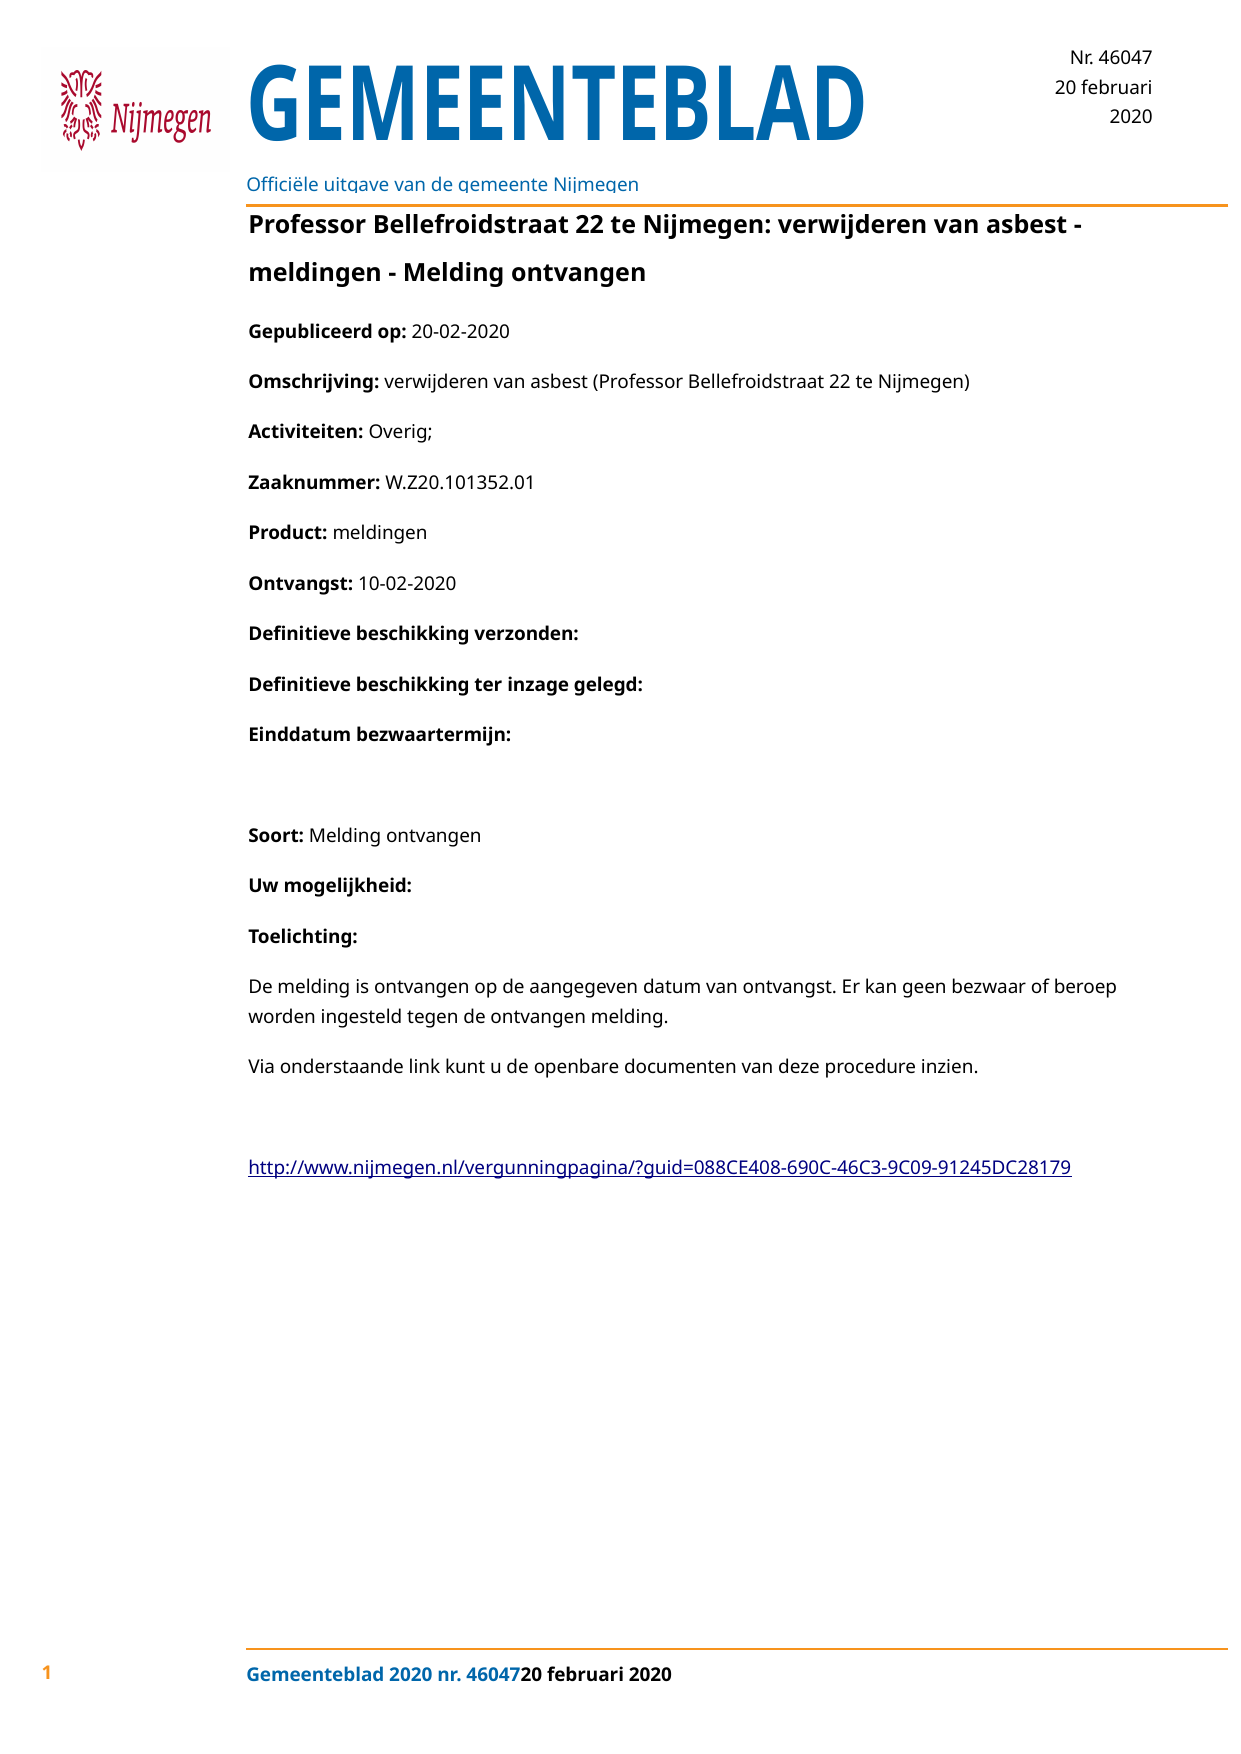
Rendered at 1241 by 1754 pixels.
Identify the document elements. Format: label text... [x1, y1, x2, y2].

text Via onderstaande link kunt u de openbare documenten van deze procedure inzien. [248, 1053, 1152, 1079]
text http://www.nijmegen.nl/vergunningpagina/?guid=088CE408-690C-46C3-9C09-91245DC28179 [248, 1154, 1152, 1180]
text Product: meldingen [248, 519, 1152, 545]
text Definitieve beschikking ter inzage gelegd: [248, 671, 1152, 697]
text Gepubliceerd op: 20-02-2020 [248, 318, 1152, 344]
picture [41, 47, 231, 172]
text Ontvangst: 10-02-2020 [248, 570, 1152, 596]
text Activiteiten: Overig; [248, 419, 1152, 444]
text Definitieve beschikking verzonden: [248, 620, 1152, 646]
text Einddatum bezwaartermijn: [248, 721, 1152, 747]
text Toelichting: [248, 923, 1152, 949]
text Omschrijving: verwijderen van asbest (Professor Bellefroidstraat 22 te Nijmegen) [248, 368, 1152, 394]
text Uw mogelijkheid: [248, 872, 1152, 898]
text Zaaknummer: W.Z20.101352.01 [248, 469, 1152, 495]
text De melding is ontvangen op de aangegeven datum van ontvangst. Er kan geen bezwaar of beroep worden ingesteld tegen de ontvangen melding. [248, 973, 1152, 1029]
text Soort: Melding ontvangen [248, 822, 1152, 848]
text Professor Bellefroidstraat 22 te Nijmegen: verwijderen van asbest - meldingen - Melding ontvangen [248, 207, 1152, 288]
